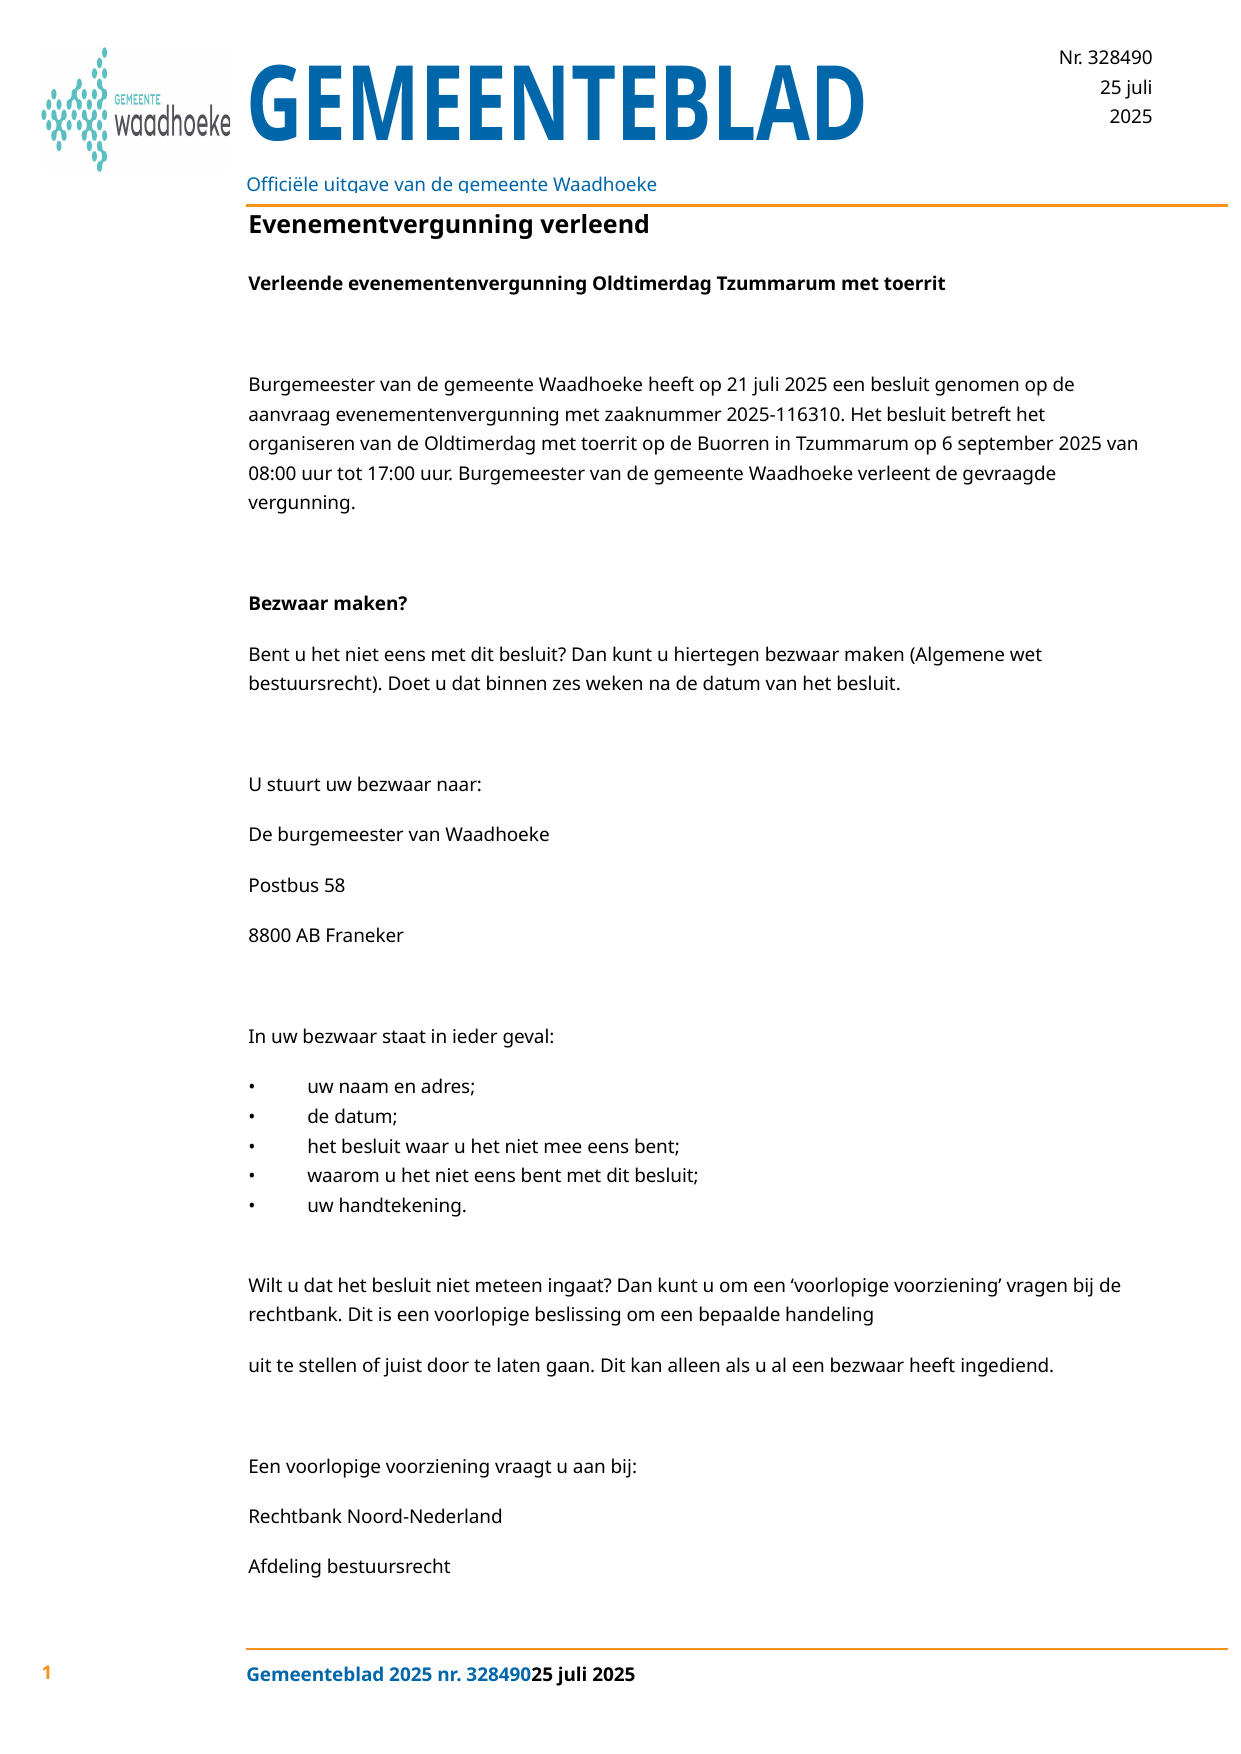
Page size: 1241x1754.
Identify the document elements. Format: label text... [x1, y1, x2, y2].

text U stuurt uw bezwaar naar: [248, 771, 1152, 797]
text 8800 AB Franeker [248, 922, 1152, 948]
list uw naam en adres; [248, 1074, 1152, 1099]
text Afdeling bestuursrecht [248, 1554, 1152, 1579]
list waarom u het niet eens bent met dit besluit; [248, 1162, 1152, 1188]
text Verleende evenementenvergunning Oldtimerdag Tzummarum met toerrit [248, 270, 1152, 296]
text Evenementvergunning verleend [248, 207, 1152, 241]
text Rechtbank Noord-Nederland [248, 1503, 1152, 1529]
picture [41, 47, 231, 172]
text In uw bezwaar staat in ieder geval: [248, 1023, 1152, 1049]
text Bent u het niet eens met dit besluit? Dan kunt u hiertegen bezwaar maken (Algemene wet bestuursrecht). Doet u dat binnen zes weken na de datum van het besluit. [248, 641, 1152, 696]
text Een voorlopige voorziening vraagt u aan bij: [248, 1453, 1152, 1478]
text De burgemeester van Waadhoeke [248, 822, 1152, 847]
text Bezwaar maken? [248, 590, 1152, 616]
text Wilt u dat het besluit niet meteen ingaat? Dan kunt u om een ‘voorlopige voorziening’ vragen bij de rechtbank. Dit is een voorlopige beslissing om een bepaalde handeling [248, 1272, 1152, 1327]
text Postbus 58 [248, 872, 1152, 898]
list de datum; [248, 1103, 1152, 1129]
text Burgemeester van de gemeente Waadhoeke heeft op 21 juli 2025 een besluit genomen op de aanvraag evenementenvergunning met zaaknummer 2025-116310. Het besluit betreft het organiseren van de Oldtimerdag met toerrit op de Buorren in Tzummarum op 6 september 2025 van 08:00 uur tot 17:00 uur. Burgemeester van de gemeente Waadhoeke verleent de gevraagde vergunning. [248, 371, 1152, 515]
text uit te stellen of juist door te laten gaan. Dit kan alleen als u al een bezwaar heeft ingediend. [248, 1352, 1152, 1378]
list uw handtekening. [248, 1192, 1152, 1218]
list het besluit waar u het niet mee eens bent; [248, 1133, 1152, 1158]
